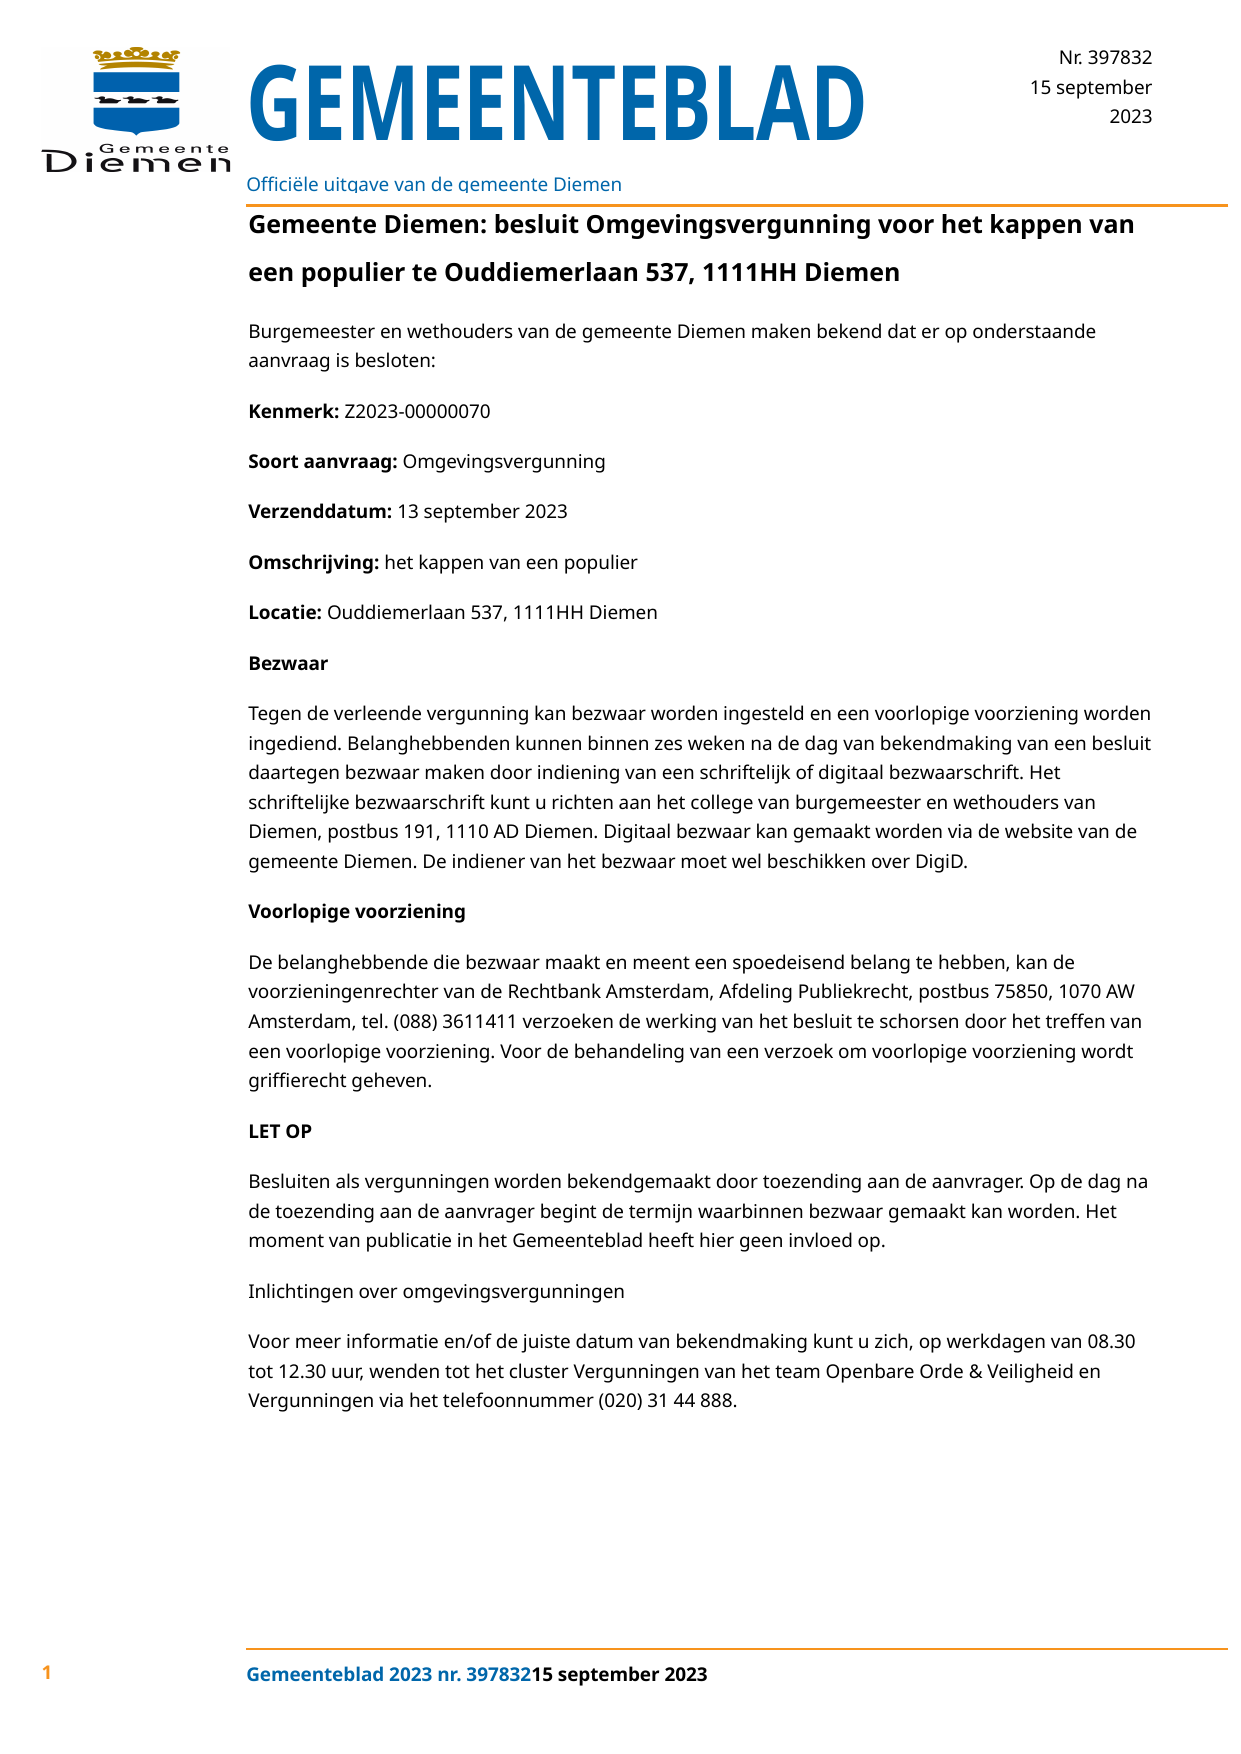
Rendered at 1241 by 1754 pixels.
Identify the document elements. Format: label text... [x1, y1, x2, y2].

text Voor meer informatie en/of de juiste datum van bekendmaking kunt u zich, op werkdagen van 08.30 tot 12.30 uur, wenden tot het cluster Vergunningen van het team Openbare Orde & Veiligheid en Vergunningen via het telefoonnummer (020) 31 44 888. [248, 1328, 1152, 1413]
text Kenmerk: Z2023-00000070 [248, 398, 1152, 424]
text Soort aanvraag: Omgevingsvergunning [248, 448, 1152, 474]
text Omschrijving: het kappen van een populier [248, 549, 1152, 575]
text Bezwaar [248, 650, 1152, 676]
text De belanghebbende die bezwaar maakt en meent een spoedeisend belang te hebben, kan de voorzieningenrechter van de Rechtbank Amsterdam, Afdeling Publiekrecht, postbus 75850, 1070 AW Amsterdam, tel. (088) 3611411 verzoeken de werking van het besluit te schorsen door het treffen van een voorlopige voorziening. Voor de behandeling van een verzoek om voorlopige voorziening wordt griffierecht geheven. [248, 949, 1152, 1093]
text Voorlopige voorziening [248, 899, 1152, 924]
picture [41, 47, 231, 172]
text LET OP [248, 1118, 1152, 1144]
text Verzenddatum: 13 september 2023 [248, 499, 1152, 524]
text Tegen de verleende vergunning kan bezwaar worden ingesteld en een voorlopige voorziening worden ingediend. Belanghebbenden kunnen binnen zes weken na de dag van bekendmaking van een besluit daartegen bezwaar maken door indiening van een schriftelijk of digitaal bezwaarschrift. Het schriftelijke bezwaarschrift kunt u richten aan het college van burgemeester en wethouders van Diemen, postbus 191, 1110 AD Diemen. Digitaal bezwaar kan gemaakt worden via de website van de gemeente Diemen. De indiener van het bezwaar moet wel beschikken over DigiD. [248, 700, 1152, 874]
text Gemeente Diemen: besluit Omgevingsvergunning voor het kappen van een populier te Ouddiemerlaan 537, 1111HH Diemen [248, 207, 1152, 288]
text Burgemeester en wethouders van de gemeente Diemen maken bekend dat er op onderstaande aanvraag is besloten: [248, 318, 1152, 373]
text Inlichtingen over omgevingsvergunningen [248, 1278, 1152, 1304]
text Besluiten als vergunningen worden bekendgemaakt door toezending aan de aanvrager. Op de dag na de toezending aan de aanvrager begint de termijn waarbinnen bezwaar gemaakt kan worden. Het moment van publicatie in het Gemeenteblad heeft hier geen invloed op. [248, 1168, 1152, 1253]
text Locatie: Ouddiemerlaan 537, 1111HH Diemen [248, 599, 1152, 625]
